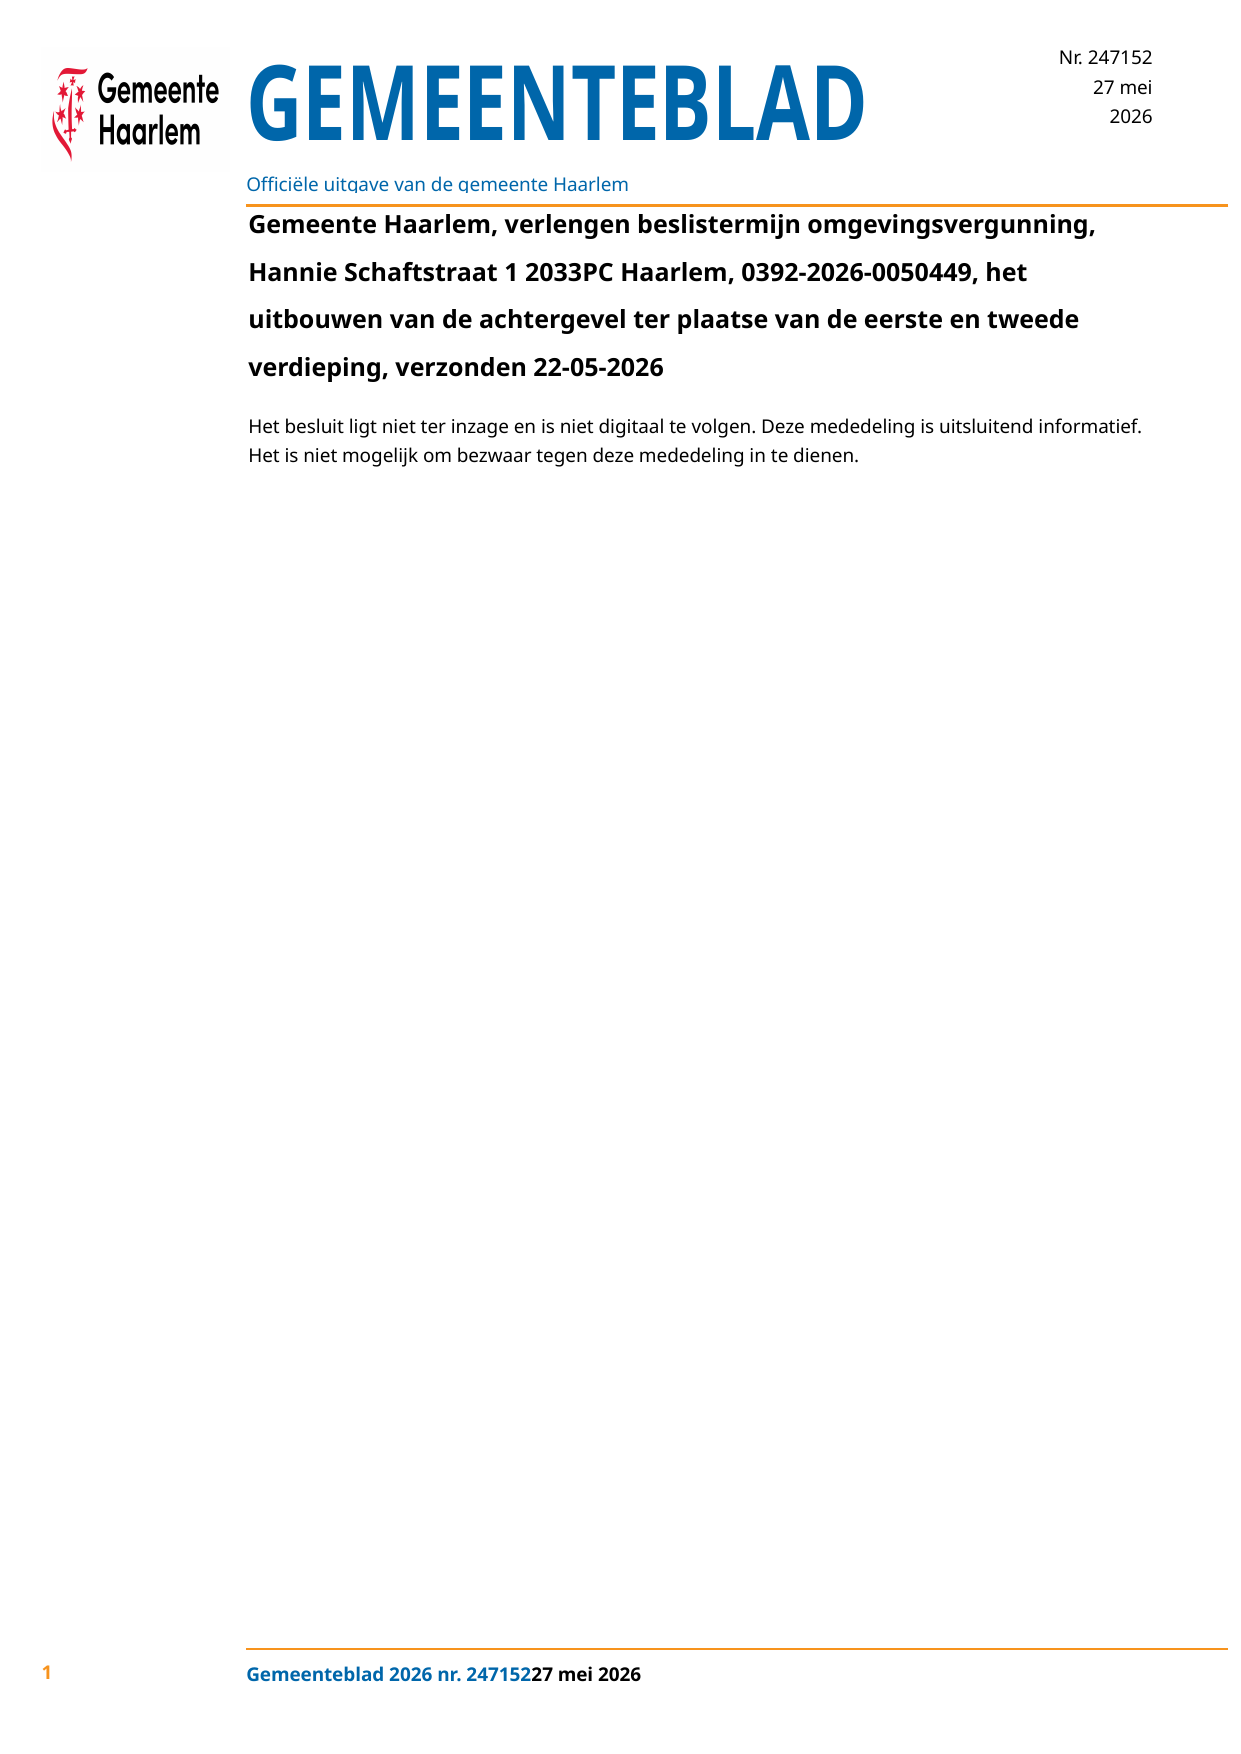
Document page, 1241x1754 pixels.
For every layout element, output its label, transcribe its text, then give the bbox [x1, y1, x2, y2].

picture [41, 47, 231, 172]
text Gemeente Haarlem, verlengen beslistermijn omgevingsvergunning, Hannie Schaftstraat 1 2033PC Haarlem, 0392-2026-0050449, het uitbouwen van de achtergevel ter plaatse van de eerste en tweede verdieping, verzonden 22-05-2026 [248, 207, 1152, 384]
text Het besluit ligt niet ter inzage en is niet digitaal te volgen. Deze mededeling is uitsluitend informatief. Het is niet mogelijk om bezwaar tegen deze mededeling in te dienen. [248, 413, 1152, 468]
